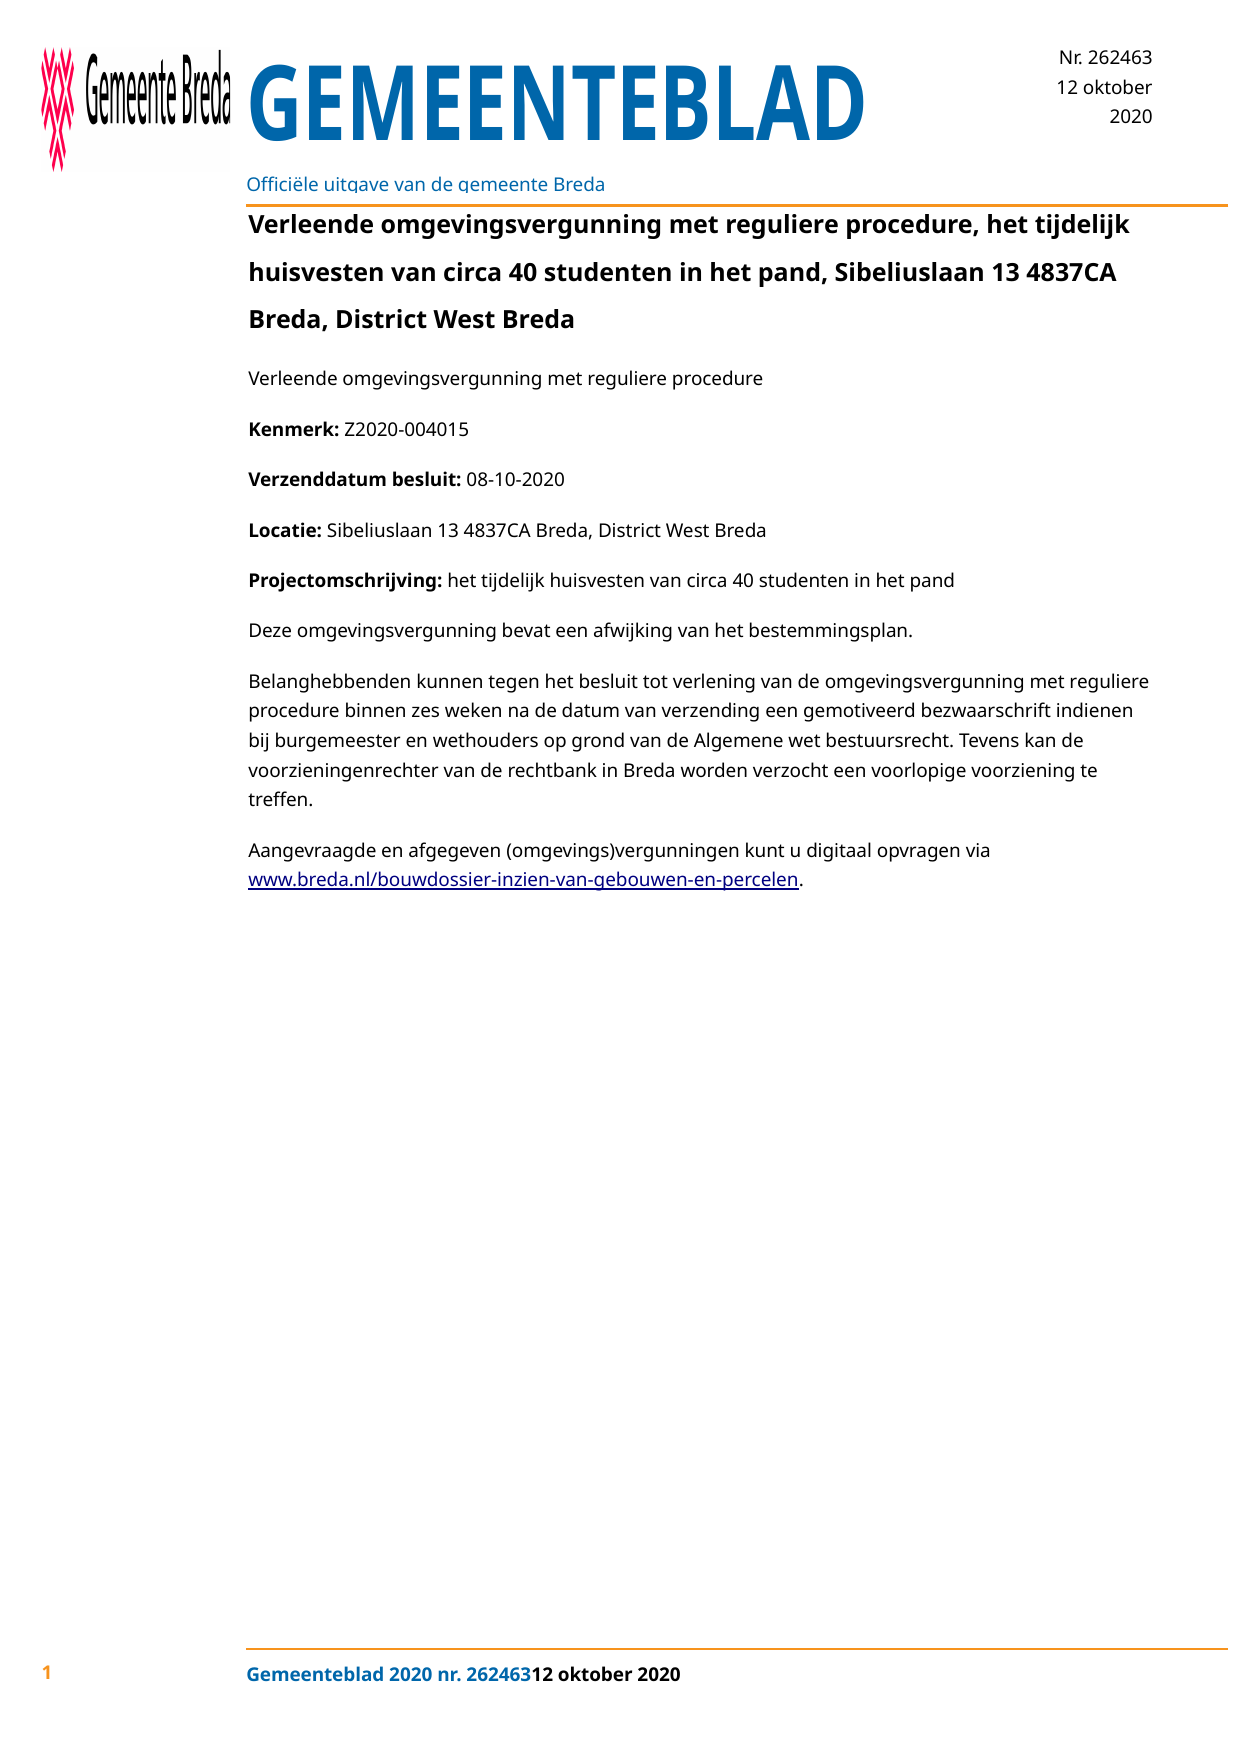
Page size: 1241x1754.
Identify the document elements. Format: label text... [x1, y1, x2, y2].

text Locatie: Sibeliuslaan 13 4837CA Breda, District West Breda [248, 517, 1152, 542]
text Belanghebbenden kunnen tegen het besluit tot verlening van de omgevingsvergunning met reguliere procedure binnen zes weken na de datum van verzending een gemotiveerd bezwaarschrift indienen bij burgemeester en wethouders op grond van de Algemene wet bestuursrecht. Tevens kan de voorzieningenrechter van de rechtbank in Breda worden verzocht een voorlopige voorziening te treffen. [248, 668, 1152, 812]
text Deze omgevingsvergunning bevat een afwijking van het bestemmingsplan. [248, 618, 1152, 643]
text Verzenddatum besluit: 08-10-2020 [248, 466, 1152, 492]
text Verleende omgevingsvergunning met reguliere procedure, het tijdelijk huisvesten van circa 40 studenten in het pand, Sibeliuslaan 13 4837CA Breda, District West Breda [248, 207, 1152, 336]
picture [41, 47, 231, 172]
text Verleende omgevingsvergunning met reguliere procedure [248, 366, 1152, 391]
text Aangevraagde en afgegeven (omgevings)vergunningen kunt u digitaal opvragen via www.breda.nl/bouwdossier-inzien-van-gebouwen-en-percelen. [248, 837, 1152, 892]
text Kenmerk: Z2020-004015 [248, 416, 1152, 442]
text Projectomschrijving: het tijdelijk huisvesten van circa 40 studenten in het pand [248, 567, 1152, 593]
